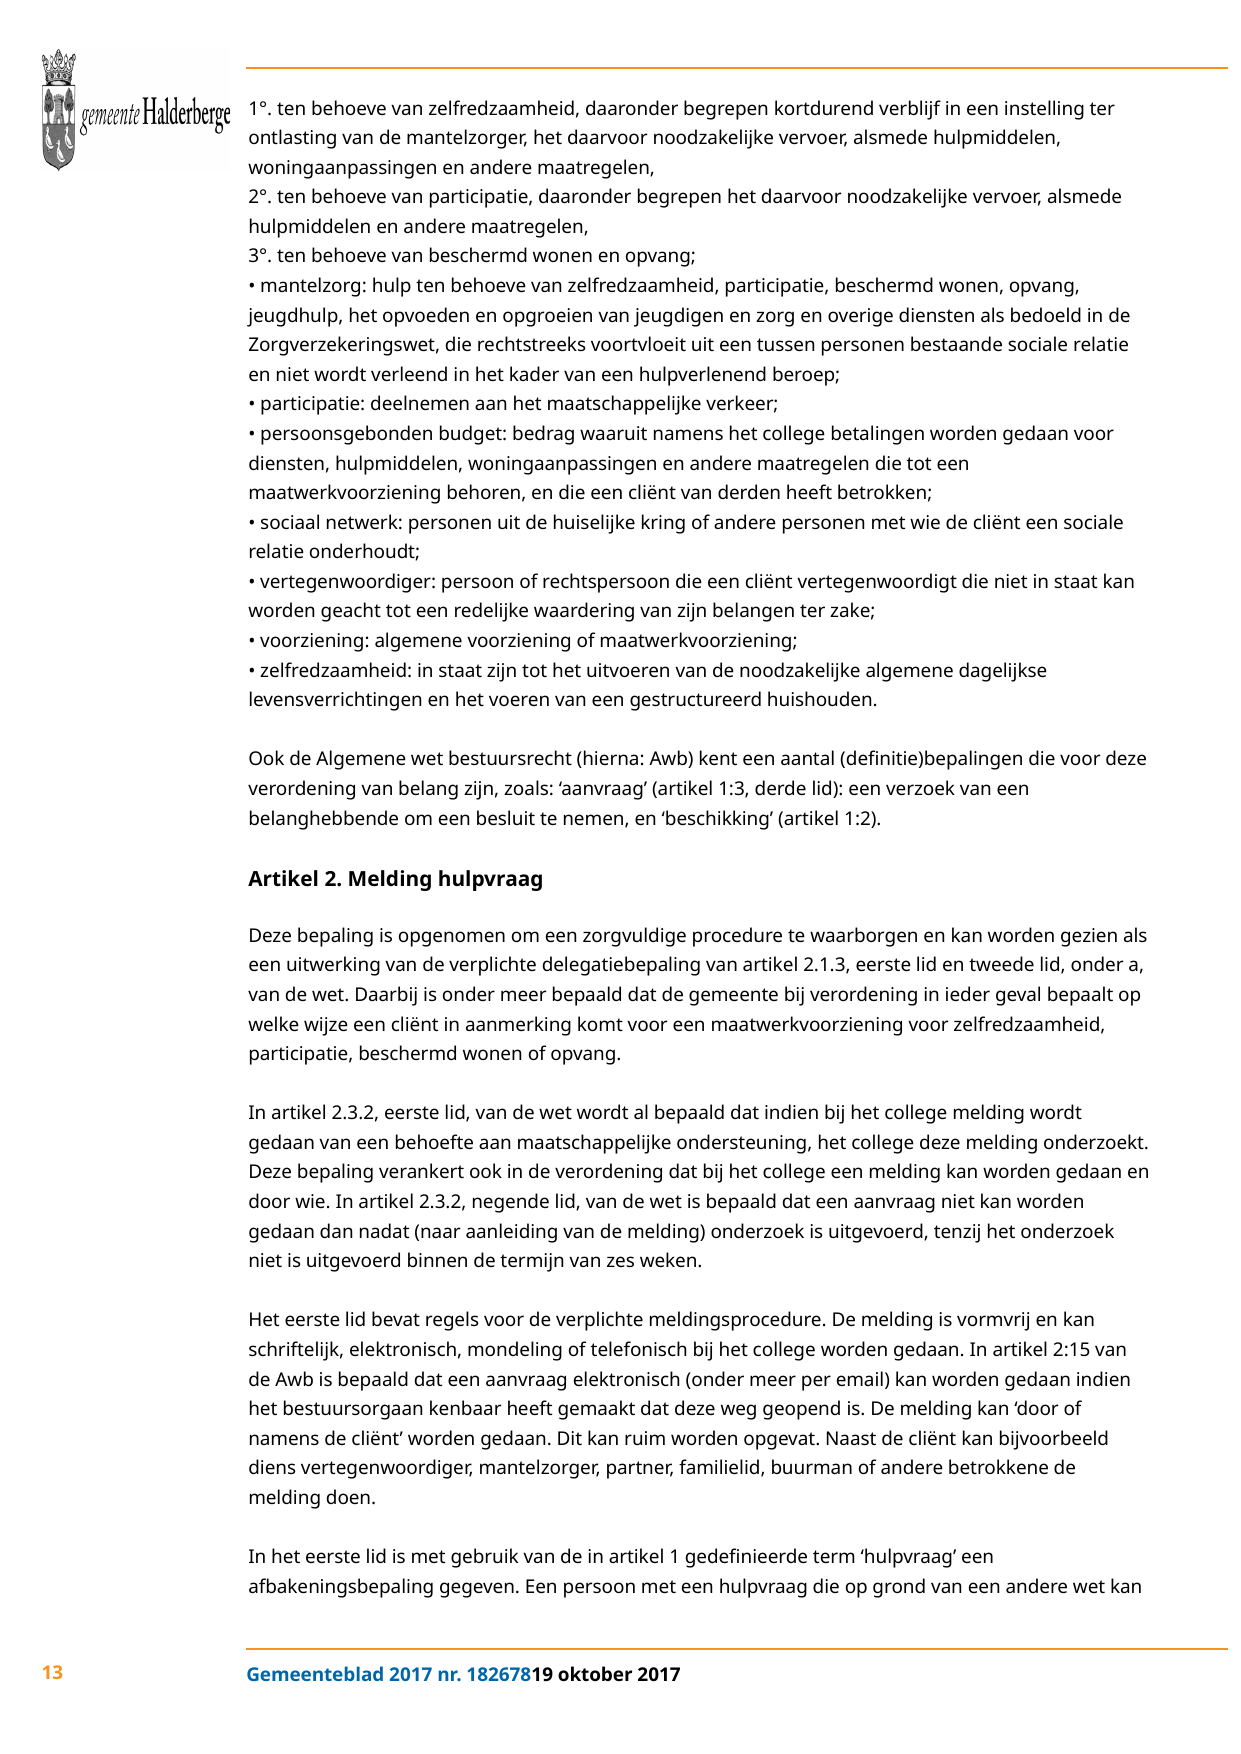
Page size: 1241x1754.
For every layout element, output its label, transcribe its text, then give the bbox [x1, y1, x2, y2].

picture [41, 47, 231, 172]
text Het eerste lid bevat regels voor de verplichte meldingsprocedure. De melding is vormvrij en kan schriftelijk, elektronisch, mondeling of telefonisch bij het college worden gedaan. In artikel 2:15 van de Awb is bepaald dat een aanvraag elektronisch (onder meer per email) kan worden gedaan indien het bestuursorgaan kenbaar heeft gemaakt dat deze weg geopend is. De melding kan ‘door of namens de cliënt’ worden gedaan. Dit kan ruim worden opgevat. Naast de cliënt kan bijvoorbeeld diens vertegenwoordiger, mantelzorger, partner, familielid, buurman of andere betrokkene de melding doen. [248, 1307, 1152, 1510]
text • persoonsgebonden budget: bedrag waaruit namens het college betalingen worden gedaan voor diensten, hulpmiddelen, woningaanpassingen en andere maatregelen die tot een maatwerkvoorziening behoren, en die een cliënt van derden heeft betrokken; [248, 420, 1152, 505]
text 2°. ten behoeve van participatie, daaronder begrepen het daarvoor noodzakelijke vervoer, alsmede hulpmiddelen en andere maatregelen, [248, 183, 1152, 239]
text In artikel 2.3.2, eerste lid, van de wet wordt al bepaald dat indien bij het college melding wordt gedaan van een behoefte aan maatschappelijke ondersteuning, het college deze melding onderzoekt. Deze bepaling verankert ook in de verordening dat bij het college een melding kan worden gedaan en door wie. In artikel 2.3.2, negende lid, van de wet is bepaald dat een aanvraag niet kan worden gedaan dan nadat (naar aanleiding van de melding) onderzoek is uitgevoerd, tenzij het onderzoek niet is uitgevoerd binnen de termijn van zes weken. [248, 1099, 1152, 1273]
text Ook de Algemene wet bestuursrecht (hierna: Awb) kent een aantal (definitie)bepalingen die voor deze verordening van belang zijn, zoals: ‘aanvraag’ (artikel 1:3, derde lid): een verzoek van een belanghebbende om een besluit te nemen, en ‘beschikking’ (artikel 1:2). [248, 746, 1152, 831]
text 3°. ten behoeve van beschermd wonen en opvang; [248, 243, 1152, 268]
text • sociaal netwerk: personen uit de huiselijke kring of andere personen met wie de cliënt een sociale relatie onderhoudt; [248, 509, 1152, 564]
text Artikel 2. Melding hulpvraag [248, 864, 1152, 892]
text • zelfredzaamheid: in staat zijn tot het uitvoeren van de noodzakelijke algemene dagelijkse levensverrichtingen en het voeren van een gestructureerd huishouden. [248, 657, 1152, 712]
text • mantelzorg: hulp ten behoeve van zelfredzaamheid, participatie, beschermd wonen, opvang, jeugdhulp, het opvoeden en opgroeien van jeugdigen en zorg en overige diensten als bedoeld in de Zorgverzekeringswet, die rechtstreeks voortvloeit uit een tussen personen bestaande sociale relatie en niet wordt verleend in het kader van een hulpverlenend beroep; [248, 272, 1152, 387]
text • participatie: deelnemen aan het maatschappelijke verkeer; [248, 391, 1152, 416]
text • voorziening: algemene voorziening of maatwerkvoorziening; [248, 627, 1152, 653]
text Deze bepaling is opgenomen om een zorgvuldige procedure te waarborgen en kan worden gezien als een uitwerking van de verplichte delegatiebepaling van artikel 2.1.3, eerste lid en tweede lid, onder a, van de wet. Daarbij is onder meer bepaald dat de gemeente bij verordening in ieder geval bepaalt op welke wijze een cliënt in aanmerking komt voor een maatwerkvoorziening voor zelfredzaamheid, participatie, beschermd wonen of opvang. [248, 922, 1152, 1066]
text • vertegenwoordiger: persoon of rechtspersoon die een cliënt vertegenwoordigt die niet in staat kan worden geacht tot een redelijke waardering van zijn belangen ter zake; [248, 568, 1152, 623]
text In het eerste lid is met gebruik van de in artikel 1 gedefinieerde term ‘hulpvraag’ een afbakeningsbepaling gegeven. Een persoon met een hulpvraag die op grond van een andere wet kan [248, 1543, 1152, 1598]
text 1°. ten behoeve van zelfredzaamheid, daaronder begrepen kortdurend verblijf in een instelling ter ontlasting van de mantelzorger, het daarvoor noodzakelijke vervoer, alsmede hulpmiddelen, woningaanpassingen en andere maatregelen, [248, 95, 1152, 180]
